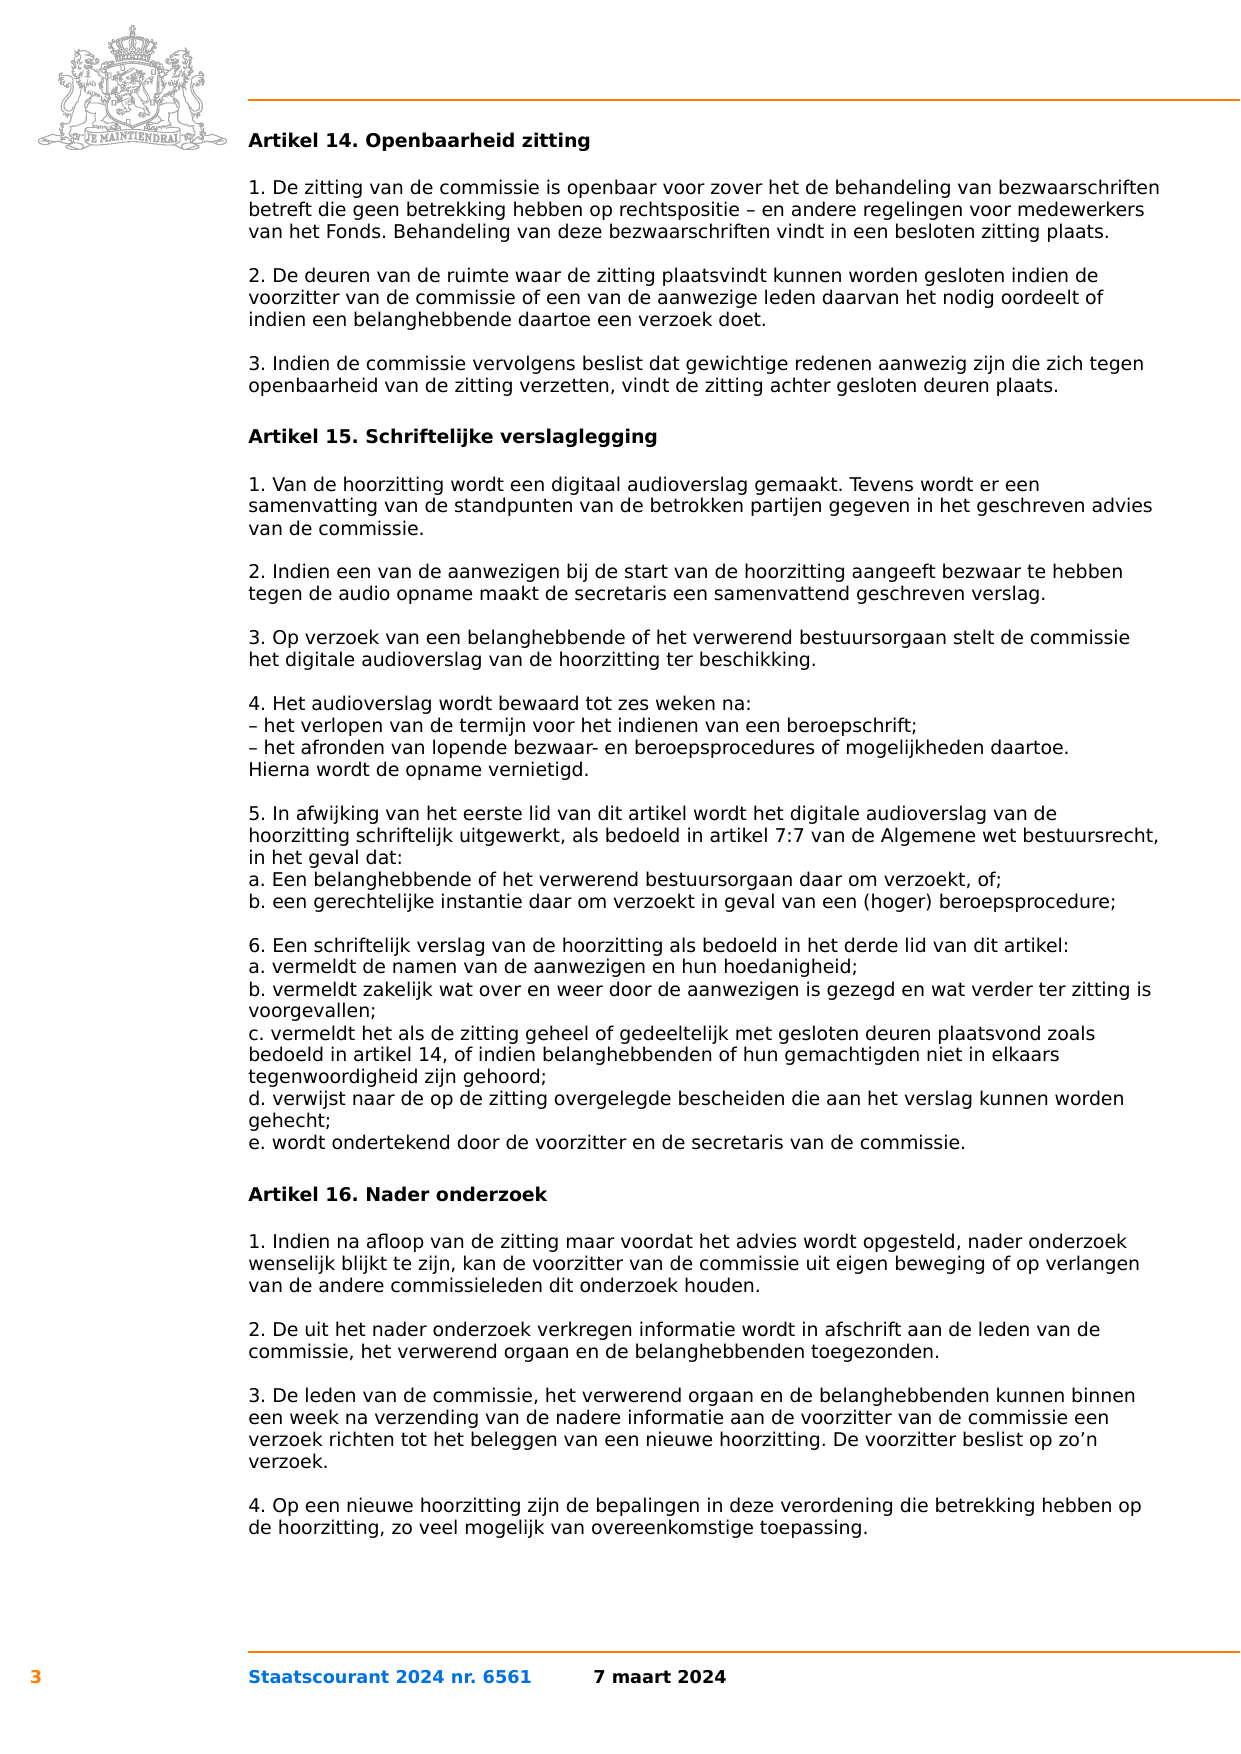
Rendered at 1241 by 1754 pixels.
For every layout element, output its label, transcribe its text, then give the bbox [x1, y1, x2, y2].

text 3. Op verzoek van een belanghebbende of het verwerend bestuursorgaan stelt de commissie het digitale audioverslag van de hoorzitting ter beschikking. [248, 627, 1163, 671]
text 1. Van de hoorzitting wordt een digitaal audioverslag gemaakt. Tevens wordt er een samenvatting van de standpunten van de betrokken partijen gegeven in het geschreven advies van de commissie. [248, 473, 1163, 539]
text a. vermeldt de namen van de aanwezigen en hun hoedanigheid; [248, 956, 1163, 978]
text 6. Een schriftelijk verslag van de hoorzitting als bedoeld in het derde lid van dit artikel: [248, 934, 1163, 956]
picture [38, 25, 227, 150]
text 2. De uit het nader onderzoek verkregen informatie wordt in afschrift aan de leden van de commissie, het verwerend orgaan en de belanghebbenden toegezonden. [248, 1319, 1163, 1363]
text – het afronden van lopende bezwaar- en beroepsprocedures of mogelijkheden daartoe. [248, 737, 1163, 759]
text Hierna wordt de opname vernietigd. [248, 759, 1163, 781]
subtitle Artikel 14. Openbaarheid zitting [248, 130, 1163, 152]
text 5. In afwijking van het eerste lid van dit artikel wordt het digitale audioverslag van de hoorzitting schriftelijk uitgewerkt, als bedoeld in artikel 7:7 van de Algemene wet bestuursrecht, in het geval dat: [248, 803, 1163, 869]
text 3. Indien de commissie vervolgens beslist dat gewichtige redenen aanwezig zijn die zich tegen openbaarheid van de zitting verzetten, vindt de zitting achter gesloten deuren plaats. [248, 352, 1163, 396]
subtitle Artikel 15. Schriftelijke verslaglegging [248, 426, 1163, 448]
text 1. Indien na afloop van de zitting maar voordat het advies wordt opgesteld, nader onderzoek wenselijk blijkt te zijn, kan de voorzitter van de commissie uit eigen beweging of op verlangen van de andere commissieleden dit onderzoek houden. [248, 1231, 1163, 1297]
text 2. Indien een van de aanwezigen bij de start van de hoorzitting aangeeft bezwaar te hebben tegen de audio opname maakt de secretaris een samenvattend geschreven verslag. [248, 561, 1163, 605]
text 3. De leden van de commissie, het verwerend orgaan en de belanghebbenden kunnen binnen een week na verzending van de nadere informatie aan de voorzitter van de commissie een verzoek richten tot het beleggen van een nieuwe hoorzitting. De voorzitter beslist op zo’n verzoek. [248, 1385, 1163, 1473]
text b. een gerechtelijke instantie daar om verzoekt in geval van een (hoger) beroepsprocedure; [248, 891, 1163, 913]
text a. Een belanghebbende of het verwerend bestuursorgaan daar om verzoekt, of; [248, 869, 1163, 891]
text 1. De zitting van de commissie is openbaar voor zover het de behandeling van bezwaarschriften betreft die geen betrekking hebben op rechtspositie – en andere regelingen voor medewerkers van het Fonds. Behandeling van deze bezwaarschriften vindt in een besloten zitting plaats. [248, 177, 1163, 243]
subtitle Artikel 16. Nader onderzoek [248, 1184, 1163, 1206]
text e. wordt ondertekend door de voorzitter en de secretaris van de commissie. [248, 1132, 1163, 1154]
text 4. Het audioverslag wordt bewaard tot zes weken na: [248, 693, 1163, 715]
text 2. De deuren van de ruimte waar de zitting plaatsvindt kunnen worden gesloten indien de voorzitter van de commissie of een van de aanwezige leden daarvan het nodig oordeelt of indien een belanghebbende daartoe een verzoek doet. [248, 265, 1163, 331]
text d. verwijst naar de op de zitting overgelegde bescheiden die aan het verslag kunnen worden gehecht; [248, 1088, 1163, 1132]
text – het verlopen van de termijn voor het indienen van een beroepschrift; [248, 715, 1163, 737]
text c. vermeldt het als de zitting geheel of gedeeltelijk met gesloten deuren plaatsvond zoals bedoeld in artikel 14, of indien belanghebbenden of hun gemachtigden niet in elkaars tegenwoordigheid zijn gehoord; [248, 1022, 1163, 1088]
text b. vermeldt zakelijk wat over en weer door de aanwezigen is gezegd en wat verder ter zitting is voorgevallen; [248, 978, 1163, 1022]
text 4. Op een nieuwe hoorzitting zijn de bepalingen in deze verordening die betrekking hebben op de hoorzitting, zo veel mogelijk van overeenkomstige toepassing. [248, 1495, 1163, 1539]
